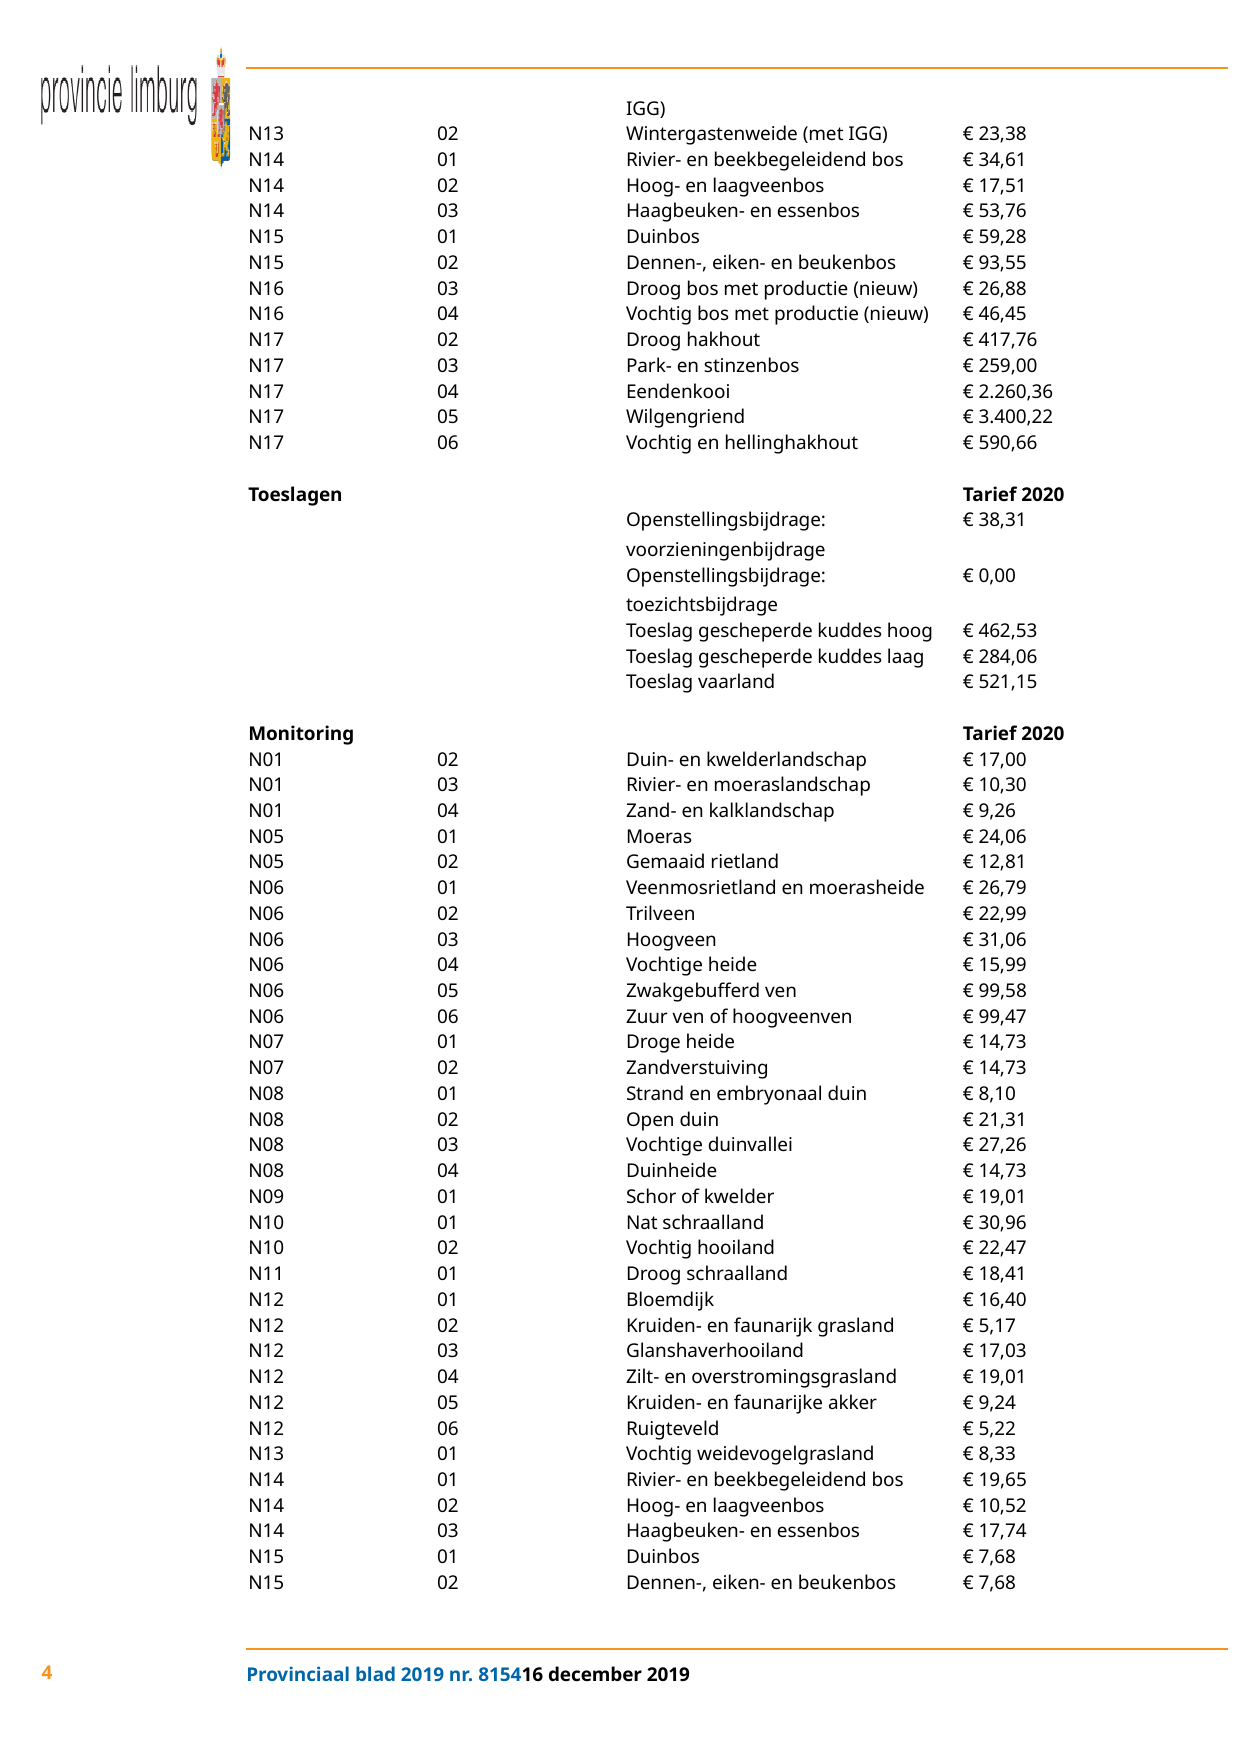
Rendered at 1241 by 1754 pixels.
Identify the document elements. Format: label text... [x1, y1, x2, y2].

table_cell 02 [437, 849, 626, 874]
table_cell N15 [248, 249, 437, 275]
table_cell N16 [248, 275, 437, 301]
table_cell N12 [248, 1363, 437, 1389]
table_cell Toeslag gescheperde kuddes hoog [626, 617, 963, 643]
table_cell € 99,47 [963, 1003, 1152, 1029]
table_cell € 12,81 [963, 849, 1152, 874]
table_cell € 59,28 [963, 224, 1152, 249]
table_cell 04 [437, 301, 626, 326]
table_cell € 31,06 [963, 926, 1152, 952]
table_cell Ruigteveld [626, 1415, 963, 1440]
table_cell Hoogveen [626, 926, 963, 952]
table_cell N12 [248, 1389, 437, 1415]
table_cell N12 [248, 1415, 437, 1440]
table_cell N14 [248, 1466, 437, 1492]
table_cell N08 [248, 1132, 437, 1157]
table_cell Haagbeuken- en essenbos [626, 198, 963, 223]
table_cell Toeslag gescheperde kuddes laag [626, 643, 963, 668]
table_cell [963, 95, 1152, 121]
table_cell 01 [437, 146, 626, 172]
table_cell Droge heide [626, 1029, 963, 1054]
table_cell 01 [437, 1260, 626, 1286]
table_cell € 7,68 [963, 1543, 1152, 1569]
table_cell [248, 694, 1152, 720]
picture [41, 47, 231, 172]
table_cell Vochtig en hellinghakhout [626, 429, 963, 455]
table_cell € 26,79 [963, 874, 1152, 900]
table_cell € 17,74 [963, 1518, 1152, 1543]
table_cell € 14,73 [963, 1029, 1152, 1054]
table_cell 05 [437, 1389, 626, 1415]
table_cell Zwakgebufferd ven [626, 977, 963, 1003]
table_cell N12 [248, 1312, 437, 1337]
table_cell 02 [437, 1055, 626, 1080]
table_cell Park- en stinzenbos [626, 352, 963, 378]
table_cell [437, 617, 626, 643]
table_cell 01 [437, 1183, 626, 1209]
table_cell Vochtige duinvallei [626, 1132, 963, 1157]
table_cell € 38,31 [963, 506, 1152, 562]
table_cell [437, 643, 626, 668]
table_cell [437, 506, 626, 562]
table_cell Zandverstuiving [626, 1055, 963, 1080]
table_cell Strand en embryonaal duin [626, 1080, 963, 1106]
table_cell N01 [248, 771, 437, 797]
table_cell € 462,53 [963, 617, 1152, 643]
table_cell 06 [437, 429, 626, 455]
table_cell Hoog- en laagveenbos [626, 1492, 963, 1518]
table_cell N06 [248, 952, 437, 977]
table_cell € 14,73 [963, 1055, 1152, 1080]
table_cell € 93,55 [963, 249, 1152, 275]
table_cell Dennen-, eiken- en beukenbos [626, 249, 963, 275]
table_cell € 53,76 [963, 198, 1152, 223]
table_cell N12 [248, 1338, 437, 1363]
table_cell 04 [437, 1158, 626, 1183]
table_cell € 30,96 [963, 1209, 1152, 1234]
table_cell 01 [437, 823, 626, 849]
table_cell € 19,01 [963, 1183, 1152, 1209]
table_cell N17 [248, 378, 437, 403]
table_cell Hoog- en laagveenbos [626, 172, 963, 198]
table_cell € 0,00 [963, 562, 1152, 617]
table_cell 06 [437, 1003, 626, 1029]
table_cell Openstellingsbijdrage: voorzieningenbijdrage [626, 506, 963, 562]
table_cell N15 [248, 1569, 437, 1595]
table_cell N14 [248, 1492, 437, 1518]
table_cell € 2.260,36 [963, 378, 1152, 403]
table_cell 02 [437, 1569, 626, 1595]
table_cell € 23,38 [963, 121, 1152, 146]
table_cell 04 [437, 378, 626, 403]
table_cell € 17,00 [963, 746, 1152, 771]
table_cell € 19,01 [963, 1363, 1152, 1389]
table_cell € 18,41 [963, 1260, 1152, 1286]
table_cell Droog hakhout [626, 326, 963, 352]
table_cell € 14,73 [963, 1158, 1152, 1183]
table_cell IGG) [626, 95, 963, 121]
table_cell 04 [437, 952, 626, 977]
table_cell N06 [248, 900, 437, 926]
table_cell 01 [437, 224, 626, 249]
table_cell 02 [437, 249, 626, 275]
table_cell Dennen-, eiken- en beukenbos [626, 1569, 963, 1595]
table_cell [437, 562, 626, 617]
table_cell 02 [437, 1492, 626, 1518]
table_cell € 9,26 [963, 797, 1152, 823]
table_cell € 26,88 [963, 275, 1152, 301]
table_cell N13 [248, 1440, 437, 1466]
table_cell € 590,66 [963, 429, 1152, 455]
table_cell 02 [437, 1235, 626, 1260]
table_cell Eendenkooi [626, 378, 963, 403]
table_cell 01 [437, 874, 626, 900]
table_cell 02 [437, 121, 626, 146]
table_cell € 7,68 [963, 1569, 1152, 1595]
table_cell Open duin [626, 1106, 963, 1132]
table_cell [248, 669, 437, 694]
table_cell [248, 562, 437, 617]
table_cell Droog bos met productie (nieuw) [626, 275, 963, 301]
table_cell € 9,24 [963, 1389, 1152, 1415]
table_cell Duinbos [626, 224, 963, 249]
table_cell N09 [248, 1183, 437, 1209]
table_cell 01 [437, 1080, 626, 1106]
table_cell 01 [437, 1440, 626, 1466]
table_cell 03 [437, 771, 626, 797]
table_cell 03 [437, 926, 626, 952]
table_cell € 17,51 [963, 172, 1152, 198]
table_cell Zand- en kalklandschap [626, 797, 963, 823]
table_cell 03 [437, 1338, 626, 1363]
table_cell € 24,06 [963, 823, 1152, 849]
table_cell N14 [248, 172, 437, 198]
table_cell 01 [437, 1029, 626, 1054]
table_cell € 8,10 [963, 1080, 1152, 1106]
table_cell [248, 455, 1152, 481]
table_cell N08 [248, 1080, 437, 1106]
table_cell N17 [248, 326, 437, 352]
table_cell € 284,06 [963, 643, 1152, 668]
table_cell Rivier- en beekbegeleidend bos [626, 146, 963, 172]
table_cell N05 [248, 849, 437, 874]
table_cell Zuur ven of hoogveenven [626, 1003, 963, 1029]
table_cell Duin- en kwelderlandschap [626, 746, 963, 771]
table_cell € 19,65 [963, 1466, 1152, 1492]
table_cell 02 [437, 326, 626, 352]
table_cell Droog schraalland [626, 1260, 963, 1286]
table_cell [437, 95, 626, 121]
table_cell N17 [248, 352, 437, 378]
table_cell € 8,33 [963, 1440, 1152, 1466]
table_cell € 3.400,22 [963, 404, 1152, 429]
table_cell € 22,47 [963, 1235, 1152, 1260]
table_cell N16 [248, 301, 437, 326]
table_cell Zilt- en overstromingsgrasland [626, 1363, 963, 1389]
table_cell € 99,58 [963, 977, 1152, 1003]
table_cell 02 [437, 1312, 626, 1337]
table_cell Duinheide [626, 1158, 963, 1183]
table_cell Bloemdijk [626, 1286, 963, 1312]
table_cell € 5,22 [963, 1415, 1152, 1440]
table_cell [437, 669, 626, 694]
table_cell 03 [437, 275, 626, 301]
table_cell € 521,15 [963, 669, 1152, 694]
table_cell 04 [437, 1363, 626, 1389]
table_cell N15 [248, 224, 437, 249]
table_cell N13 [248, 121, 437, 146]
table_cell 01 [437, 1543, 626, 1569]
table_cell N06 [248, 1003, 437, 1029]
table_cell Kruiden- en faunarijke akker [626, 1389, 963, 1415]
table_cell Wilgengriend [626, 404, 963, 429]
table_cell Toeslag vaarland [626, 669, 963, 694]
table_cell € 10,52 [963, 1492, 1152, 1518]
table_cell Kruiden- en faunarijk grasland [626, 1312, 963, 1337]
table_cell Vochtig hooiland [626, 1235, 963, 1260]
table_cell € 34,61 [963, 146, 1152, 172]
table_cell 03 [437, 198, 626, 223]
table_cell N07 [248, 1055, 437, 1080]
table_cell Tarief 2020 [963, 481, 1152, 506]
table_cell 02 [437, 172, 626, 198]
table_cell € 21,31 [963, 1106, 1152, 1132]
table_cell 02 [437, 1106, 626, 1132]
table_cell 02 [437, 900, 626, 926]
table_cell Gemaaid rietland [626, 849, 963, 874]
table_cell N15 [248, 1543, 437, 1569]
table_cell N08 [248, 1106, 437, 1132]
table_cell € 10,30 [963, 771, 1152, 797]
table_cell € 417,76 [963, 326, 1152, 352]
table_cell N11 [248, 1260, 437, 1286]
table_cell Trilveen [626, 900, 963, 926]
table_cell N05 [248, 823, 437, 849]
table_cell 05 [437, 404, 626, 429]
table_cell 01 [437, 1466, 626, 1492]
table_cell N17 [248, 429, 437, 455]
table_cell N14 [248, 146, 437, 172]
table_cell N12 [248, 1286, 437, 1312]
table_cell N01 [248, 797, 437, 823]
table_cell Duinbos [626, 1543, 963, 1569]
table_cell N01 [248, 746, 437, 771]
table_cell Monitoring [248, 720, 963, 746]
table_cell € 259,00 [963, 352, 1152, 378]
table_cell N06 [248, 874, 437, 900]
table_cell Haagbeuken- en essenbos [626, 1518, 963, 1543]
table_cell N06 [248, 926, 437, 952]
table_cell € 17,03 [963, 1338, 1152, 1363]
table_cell Rivier- en beekbegeleidend bos [626, 1466, 963, 1492]
table_cell € 15,99 [963, 952, 1152, 977]
table_cell N06 [248, 977, 437, 1003]
table_cell 04 [437, 797, 626, 823]
table_cell 03 [437, 1518, 626, 1543]
table_cell Veenmosrietland en moerasheide [626, 874, 963, 900]
table_cell N10 [248, 1209, 437, 1234]
table_cell Openstellingsbijdrage: toezichtsbijdrage [626, 562, 963, 617]
table_cell N14 [248, 1518, 437, 1543]
table_cell N14 [248, 198, 437, 223]
table_cell Schor of kwelder [626, 1183, 963, 1209]
table_cell € 46,45 [963, 301, 1152, 326]
table_cell € 5,17 [963, 1312, 1152, 1337]
table_cell Rivier- en moeraslandschap [626, 771, 963, 797]
table_cell Nat schraalland [626, 1209, 963, 1234]
table_cell Vochtig weidevogelgrasland [626, 1440, 963, 1466]
table_cell N10 [248, 1235, 437, 1260]
table_cell N07 [248, 1029, 437, 1054]
table_cell [248, 506, 437, 562]
table_cell Moeras [626, 823, 963, 849]
table_cell 05 [437, 977, 626, 1003]
table_cell N17 [248, 404, 437, 429]
table_cell € 16,40 [963, 1286, 1152, 1312]
table_cell [248, 643, 437, 668]
table_cell 02 [437, 746, 626, 771]
table_cell 06 [437, 1415, 626, 1440]
table_cell € 27,26 [963, 1132, 1152, 1157]
table_cell Vochtig bos met productie (nieuw) [626, 301, 963, 326]
table_cell Wintergastenweide (met IGG) [626, 121, 963, 146]
table_cell Glanshaverhooiland [626, 1338, 963, 1363]
table_cell € 22,99 [963, 900, 1152, 926]
table_cell 03 [437, 1132, 626, 1157]
table_cell [248, 617, 437, 643]
table_cell [248, 95, 437, 121]
table_cell 01 [437, 1209, 626, 1234]
table_cell 03 [437, 352, 626, 378]
table_cell Tarief 2020 [963, 720, 1152, 746]
table_cell Toeslagen [248, 481, 963, 506]
table_cell N08 [248, 1158, 437, 1183]
table_cell Vochtige heide [626, 952, 963, 977]
table_cell 01 [437, 1286, 626, 1312]
